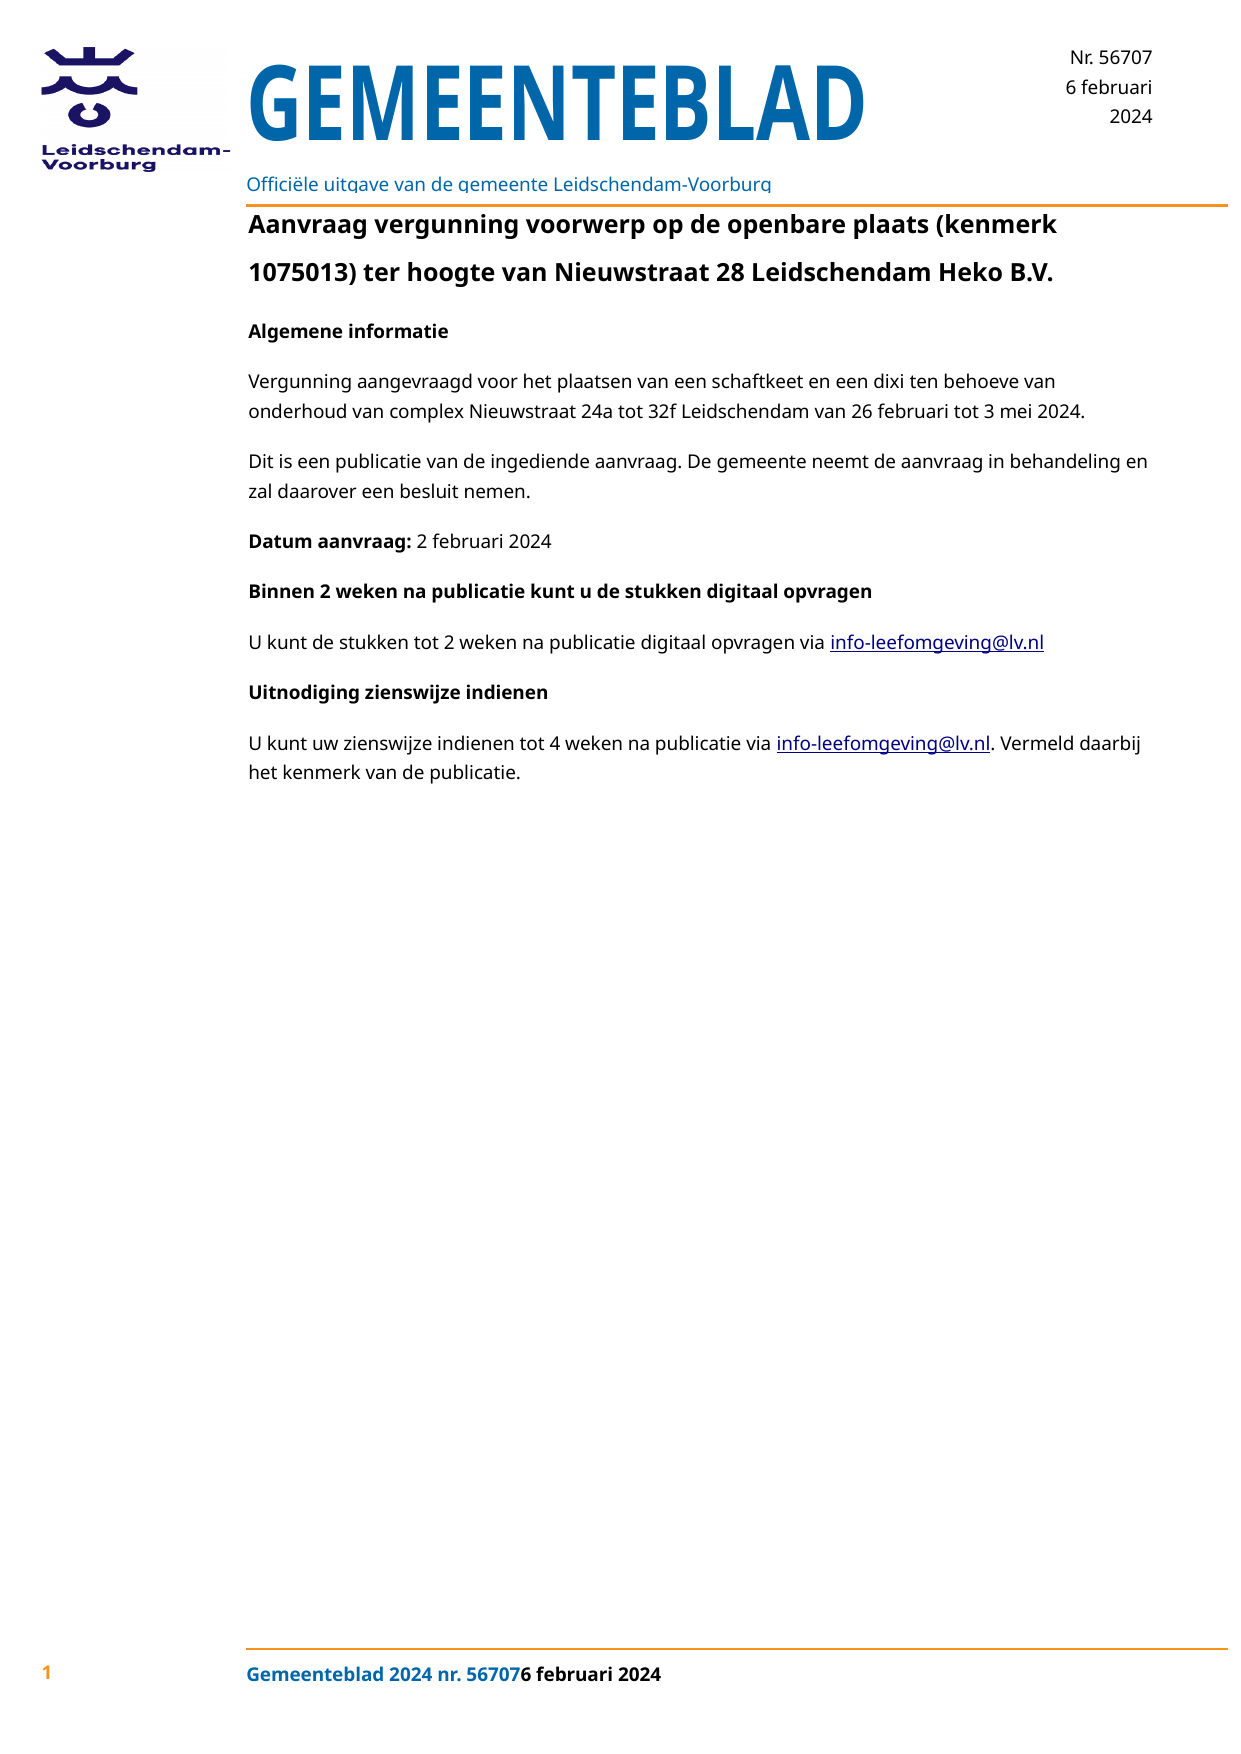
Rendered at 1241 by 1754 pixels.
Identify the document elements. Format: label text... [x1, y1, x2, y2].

text U kunt de stukken tot 2 weken na publicatie digitaal opvragen via info-leefomgeving@lv.nl [248, 629, 1152, 655]
text Binnen 2 weken na publicatie kunt u de stukken digitaal opvragen [248, 579, 1152, 604]
text Aanvraag vergunning voorwerp op de openbare plaats (kenmerk 1075013) ter hoogte van Nieuwstraat 28 Leidschendam Heko B.V. [248, 207, 1152, 288]
picture [41, 47, 231, 172]
text Uitnodiging zienswijze indienen [248, 679, 1152, 705]
text Algemene informatie [248, 318, 1152, 344]
text Vergunning aangevraagd voor het plaatsen van een schaftkeet en een dixi ten behoeve van onderhoud van complex Nieuwstraat 24a tot 32f Leidschendam van 26 februari tot 3 mei 2024. [248, 368, 1152, 424]
text Dit is een publicatie van de ingediende aanvraag. De gemeente neemt de aanvraag in behandeling en zal daarover een besluit nemen. [248, 448, 1152, 504]
text Datum aanvraag: 2 februari 2024 [248, 528, 1152, 554]
text U kunt uw zienswijze indienen tot 4 weken na publicatie via info-leefomgeving@lv.nl. Vermeld daarbij het kenmerk van de publicatie. [248, 730, 1152, 785]
